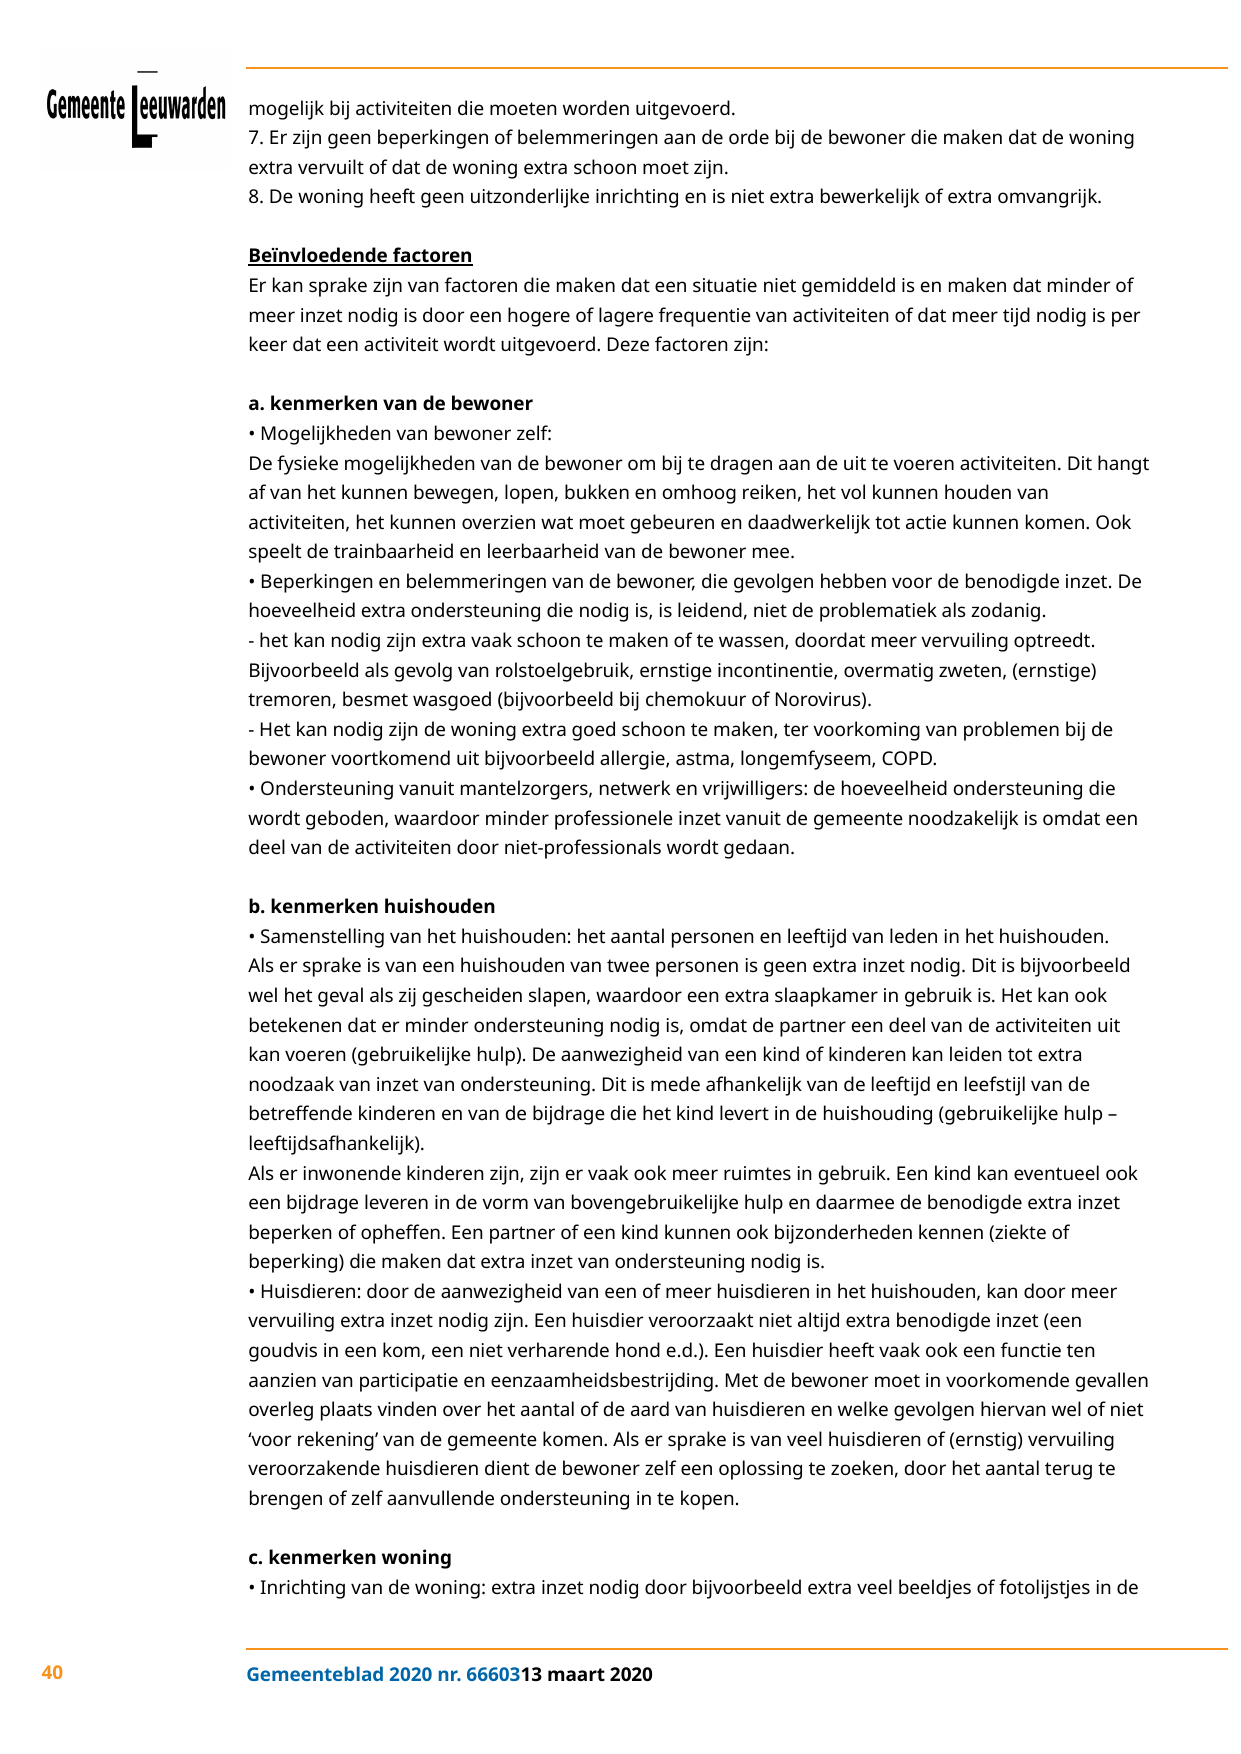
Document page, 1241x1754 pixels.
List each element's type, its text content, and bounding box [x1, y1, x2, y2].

text • Samenstelling van het huishouden: het aantal personen en leeftijd van leden in het huishouden. [248, 923, 1152, 949]
text mogelijk bij activiteiten die moeten worden uitgevoerd. [248, 95, 1152, 121]
picture [41, 47, 231, 172]
text De fysieke mogelijkheden van de bewoner om bij te dragen aan de uit te voeren activiteiten. Dit hangt af van het kunnen bewegen, lopen, bukken en omhoog reiken, het vol kunnen houden van activiteiten, het kunnen overzien wat moet gebeuren en daadwerkelijk tot actie kunnen komen. Ook speelt de trainbaarheid en leerbaarheid van de bewoner mee. [248, 450, 1152, 564]
text • Ondersteuning vanuit mantelzorgers, netwerk en vrijwilligers: de hoeveelheid ondersteuning die wordt geboden, waardoor minder professionele inzet vanuit de gemeente noodzakelijk is omdat een deel van de activiteiten door niet-professionals wordt gedaan. [248, 775, 1152, 860]
text b. kenmerken huishouden [248, 893, 1152, 919]
text • Beperkingen en belemmeringen van de bewoner, die gevolgen hebben voor de benodigde inzet. De hoeveelheid extra ondersteuning die nodig is, is leidend, niet de problematiek als zodanig. [248, 568, 1152, 623]
text • Mogelijkheden van bewoner zelf: [248, 420, 1152, 446]
text a. kenmerken van de bewoner [248, 391, 1152, 416]
text Als er inwonende kinderen zijn, zijn er vaak ook meer ruimtes in gebruik. Een kind kan eventueel ook een bijdrage leveren in de vorm van bovengebruikelijke hulp en daarmee de benodigde extra inzet beperken of opheffen. Een partner of een kind kunnen ook bijzonderheden kennen (ziekte of beperking) die maken dat extra inzet van ondersteuning nodig is. [248, 1160, 1152, 1274]
text • Inrichting van de woning: extra inzet nodig door bijvoorbeeld extra veel beeldjes of fotolijstjes in de [248, 1574, 1152, 1600]
text c. kenmerken woning [248, 1544, 1152, 1570]
text 7. Er zijn geen beperkingen of belemmeringen aan de orde bij de bewoner die maken dat de woning extra vervuilt of dat de woning extra schoon moet zijn. [248, 124, 1152, 180]
text 8. De woning heeft geen uitzonderlijke inrichting en is niet extra bewerkelijk of extra omvangrijk. [248, 183, 1152, 209]
text Er kan sprake zijn van factoren die maken dat een situatie niet gemiddeld is en maken dat minder of meer inzet nodig is door een hogere of lagere frequentie van activiteiten of dat meer tijd nodig is per keer dat een activiteit wordt uitgevoerd. Deze factoren zijn: [248, 272, 1152, 357]
text - het kan nodig zijn extra vaak schoon te maken of te wassen, doordat meer vervuiling optreedt. Bijvoorbeeld als gevolg van rolstoelgebruik, ernstige incontinentie, overmatig zweten, (ernstige) tremoren, besmet wasgoed (bijvoorbeeld bij chemokuur of Norovirus). [248, 627, 1152, 712]
text Beïnvloedende factoren [248, 243, 1152, 268]
text Als er sprake is van een huishouden van twee personen is geen extra inzet nodig. Dit is bijvoorbeeld wel het geval als zij gescheiden slapen, waardoor een extra slaapkamer in gebruik is. Het kan ook betekenen dat er minder ondersteuning nodig is, omdat de partner een deel van de activiteiten uit kan voeren (gebruikelijke hulp). De aanwezigheid van een kind of kinderen kan leiden tot extra noodzaak van inzet van ondersteuning. Dit is mede afhankelijk van de leeftijd en leefstijl van de betreffende kinderen en van de bijdrage die het kind levert in de huishouding (gebruikelijke hulp –leeftijdsafhankelijk). [248, 953, 1152, 1156]
text - Het kan nodig zijn de woning extra goed schoon te maken, ter voorkoming van problemen bij de bewoner voortkomend uit bijvoorbeeld allergie, astma, longemfyseem, COPD. [248, 716, 1152, 771]
text • Huisdieren: door de aanwezigheid van een of meer huisdieren in het huishouden, kan door meer vervuiling extra inzet nodig zijn. Een huisdier veroorzaakt niet altijd extra benodigde inzet (een goudvis in een kom, een niet verharende hond e.d.). Een huisdier heeft vaak ook een functie ten aanzien van participatie en eenzaamheidsbestrijding. Met de bewoner moet in voorkomende gevallen overleg plaats vinden over het aantal of de aard van huisdieren en welke gevolgen hiervan wel of niet ‘voor rekening’ van de gemeente komen. Als er sprake is van veel huisdieren of (ernstig) vervuiling veroorzakende huisdieren dient de bewoner zelf een oplossing te zoeken, door het aantal terug te brengen of zelf aanvullende ondersteuning in te kopen. [248, 1278, 1152, 1511]
